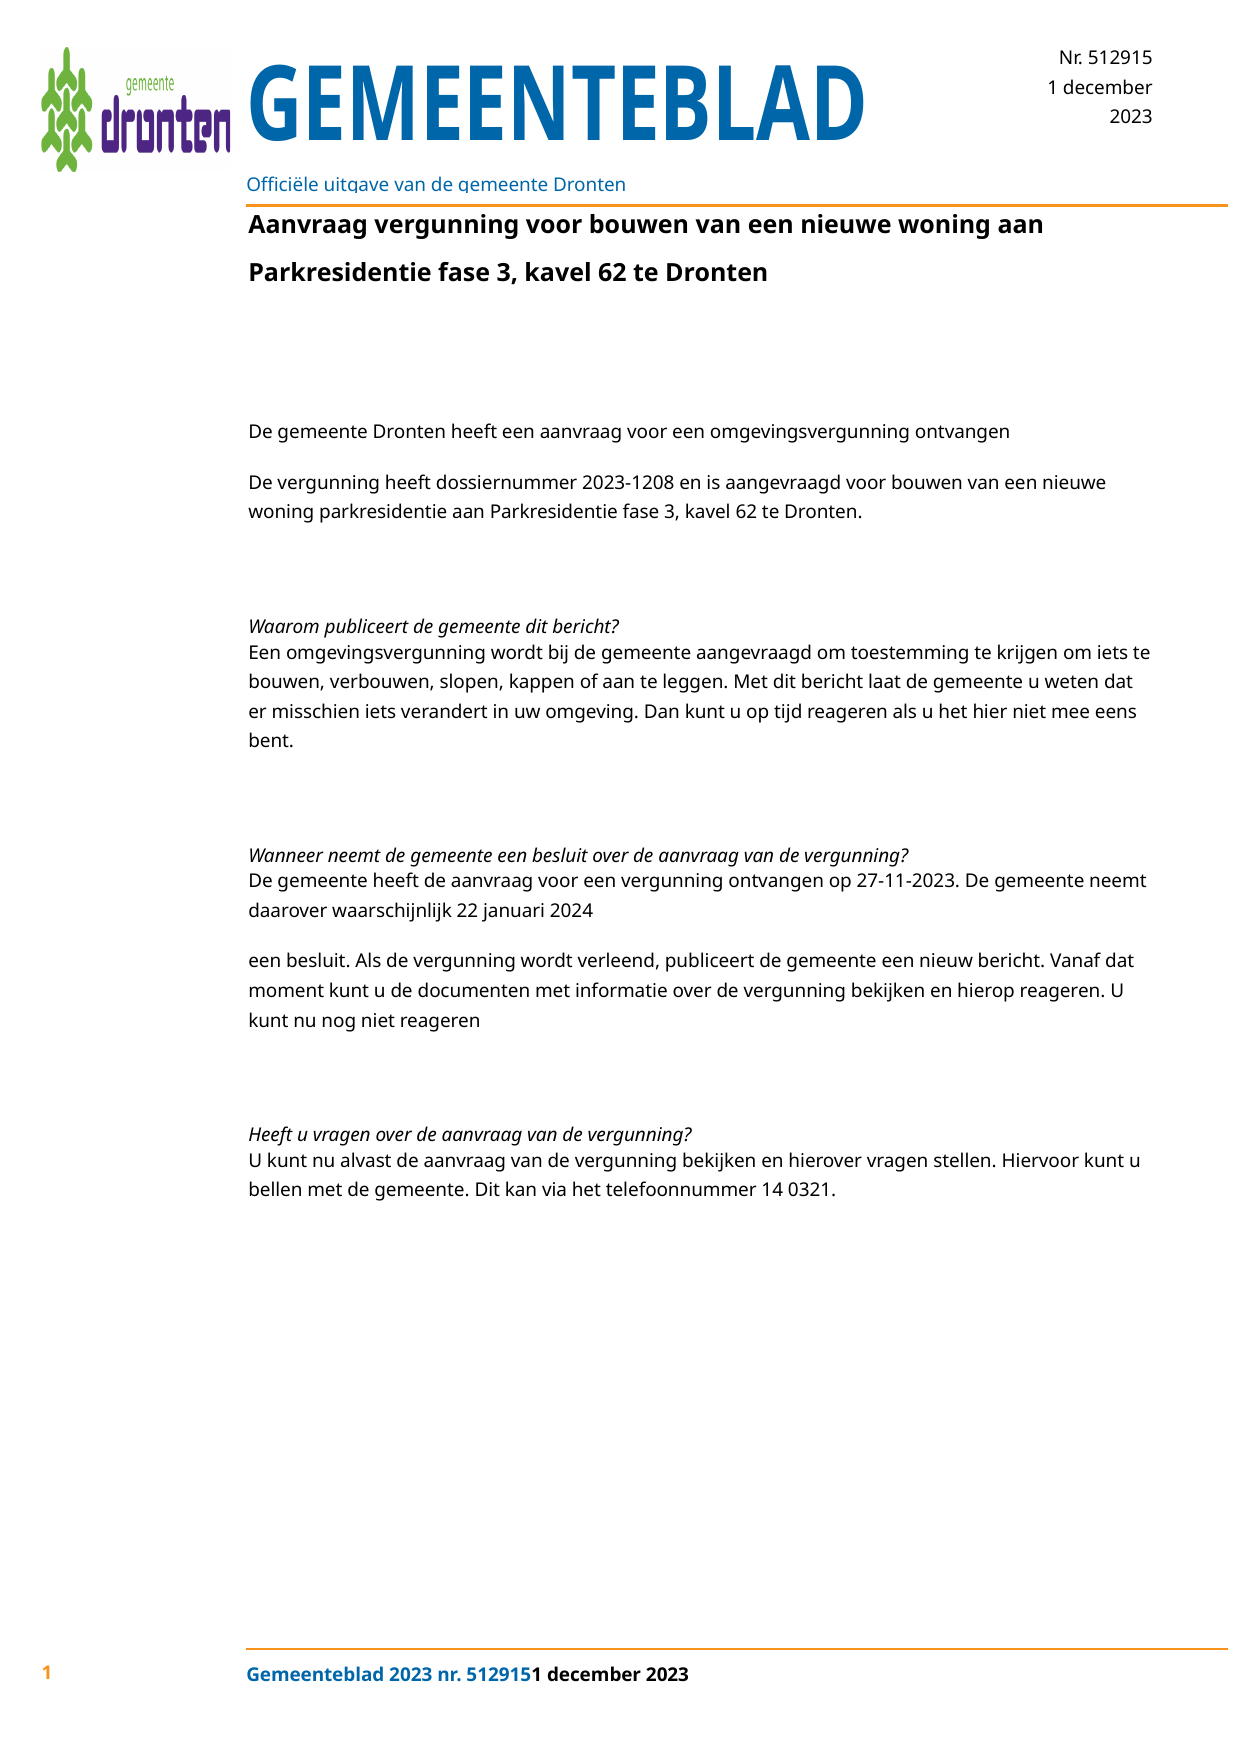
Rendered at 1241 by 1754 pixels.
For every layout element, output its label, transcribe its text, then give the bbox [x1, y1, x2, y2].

text Wanneer neemt de gemeente een besluit over de aanvraag van de vergunning? [248, 842, 1152, 868]
text De gemeente heeft de aanvraag voor een vergunning ontvangen op 27-11-2023. De gemeente neemt daarover waarschijnlijk 22 januari 2024 [248, 868, 1152, 923]
text Heeft u vragen over de aanvraag van de vergunning? [248, 1121, 1152, 1147]
text Aanvraag vergunning voor bouwen van een nieuwe woning aan Parkresidentie fase 3, kavel 62 te Dronten [248, 207, 1152, 288]
text De vergunning heeft dossiernummer 2023-1208 en is aangevraagd voor bouwen van een nieuwe woning parkresidentie aan Parkresidentie fase 3, kavel 62 te Dronten. [248, 469, 1152, 524]
text De gemeente Dronten heeft een aanvraag voor een omgevingsvergunning ontvangen [248, 419, 1152, 444]
text Een omgevingsvergunning wordt bij de gemeente aangevraagd om toestemming te krijgen om iets te bouwen, verbouwen, slopen, kappen of aan te leggen. Met dit bericht laat de gemeente u weten dat er misschien iets verandert in uw omgeving. Dan kunt u op tijd reageren als u het hier niet mee eens bent. [248, 639, 1152, 753]
text Waarom publiceert de gemeente dit bericht? [248, 613, 1152, 639]
picture [41, 47, 231, 172]
text U kunt nu alvast de aanvraag van de vergunning bekijken en hierover vragen stellen. Hiervoor kunt u bellen met de gemeente. Dit kan via het telefoonnummer 14 0321. [248, 1147, 1152, 1202]
text een besluit. Als de vergunning wordt verleend, publiceert de gemeente een nieuw bericht. Vanaf dat moment kunt u de documenten met informatie over de vergunning bekijken en hierop reageren. U kunt nu nog niet reageren [248, 948, 1152, 1033]
